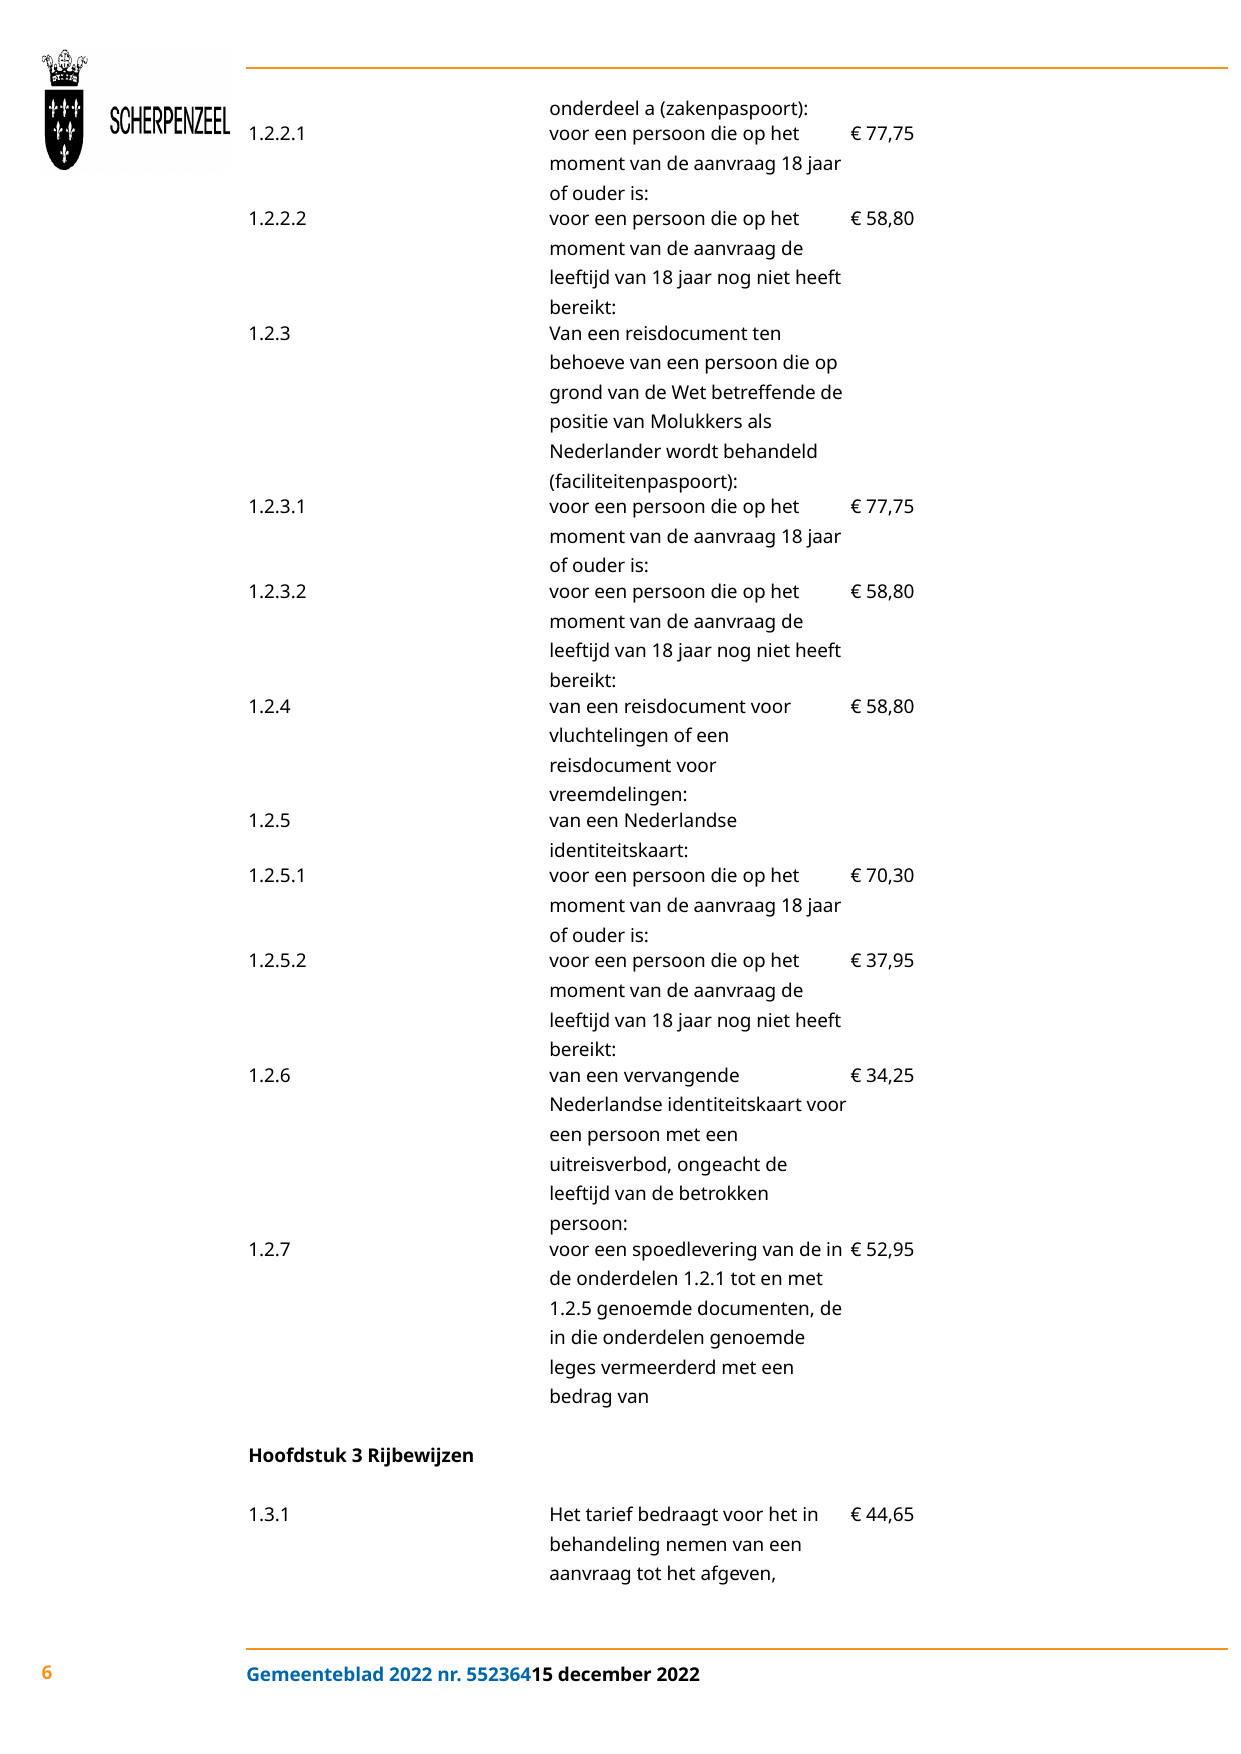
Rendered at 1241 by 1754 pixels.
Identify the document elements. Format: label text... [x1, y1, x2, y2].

table_cell [850, 320, 1152, 493]
table_cell € 77,75 [850, 121, 1152, 205]
table_cell 1.2.6 [248, 1062, 549, 1236]
table_cell voor een persoon die op het moment van de aanvraag 18 jaar of ouder is: [549, 494, 850, 578]
table_cell 1.2.4 [248, 693, 549, 807]
table_cell 1.2.2.1 [248, 121, 549, 205]
table_cell € 37,95 [850, 948, 1152, 1062]
table_cell van een Nederlandse identiteitskaart: [549, 808, 850, 863]
table_cell 1.2.3 [248, 320, 549, 493]
table_cell € 58,80 [850, 579, 1152, 693]
table_header 1.3.1 [248, 1501, 549, 1586]
table_cell voor een spoedlevering van de in de onderdelen 1.2.1 tot en met 1.2.5 genoemde documenten, de in die onderdelen genoemde leges vermeerderd met een bedrag van [549, 1236, 850, 1409]
table_cell [850, 95, 1152, 121]
table_cell € 52,95 [850, 1236, 1152, 1409]
table_cell 1.2.5.2 [248, 948, 549, 1062]
table_cell € 77,75 [850, 494, 1152, 578]
text Hoofdstuk 3 Rijbewijzen [248, 1442, 1152, 1468]
table_cell van een vervangende Nederlandse identiteitskaart voor een persoon met een uitreisverbod, ongeacht de leeftijd van de betrokken persoon: [549, 1062, 850, 1236]
table_cell voor een persoon die op het moment van de aanvraag de leeftijd van 18 jaar nog niet heeft bereikt: [549, 579, 850, 693]
table_cell € 58,80 [850, 205, 1152, 320]
table_cell [248, 95, 549, 121]
table_cell 1.2.5 [248, 808, 549, 863]
table_cell € 70,30 [850, 863, 1152, 948]
table_cell € 34,25 [850, 1062, 1152, 1236]
table_header € 44,65 [850, 1501, 1152, 1586]
table_cell voor een persoon die op het moment van de aanvraag de leeftijd van 18 jaar nog niet heeft bereikt: [549, 948, 850, 1062]
table_cell 1.2.3.2 [248, 579, 549, 693]
table_header Het tarief bedraagt voor het in behandeling nemen van een aanvraag tot het afgeven, [549, 1501, 850, 1586]
table_cell voor een persoon die op het moment van de aanvraag 18 jaar of ouder is: [549, 863, 850, 948]
table_cell € 58,80 [850, 693, 1152, 807]
table_cell onderdeel a (zakenpaspoort): [549, 95, 850, 121]
table_cell [850, 808, 1152, 863]
picture [41, 47, 231, 172]
table_cell 1.2.5.1 [248, 863, 549, 948]
table_cell 1.2.2.2 [248, 205, 549, 320]
table_cell Van een reisdocument ten behoeve van een persoon die op grond van de Wet betreffende de positie van Molukkers als Nederlander wordt behandeld (faciliteitenpaspoort): [549, 320, 850, 493]
table_cell voor een persoon die op het moment van de aanvraag 18 jaar of ouder is: [549, 121, 850, 205]
table_cell 1.2.3.1 [248, 494, 549, 578]
table_cell 1.2.7 [248, 1236, 549, 1409]
table_cell voor een persoon die op het moment van de aanvraag de leeftijd van 18 jaar nog niet heeft bereikt: [549, 205, 850, 320]
table_cell van een reisdocument voor vluchtelingen of een reisdocument voor vreemdelingen: [549, 693, 850, 807]
